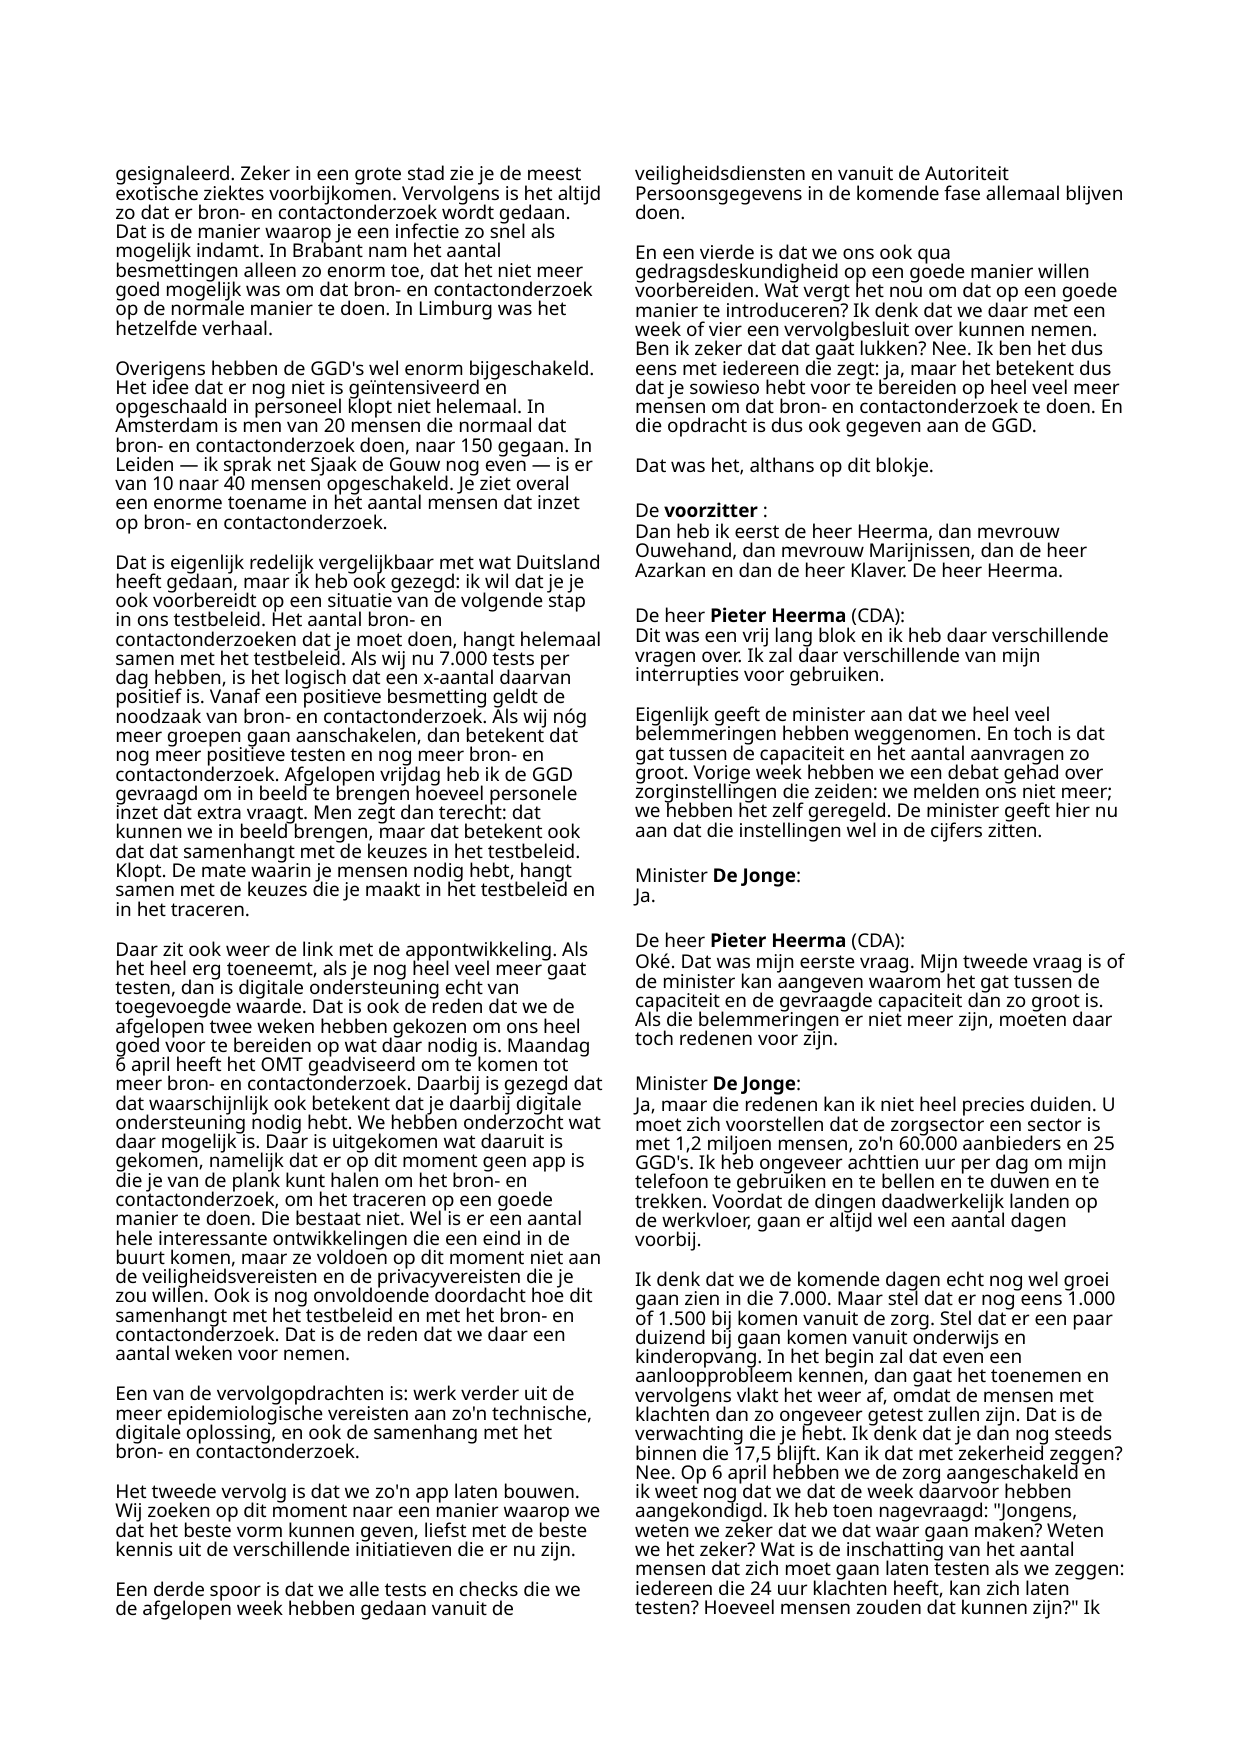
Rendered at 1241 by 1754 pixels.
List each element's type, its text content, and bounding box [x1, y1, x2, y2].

text De heer Pieter Heerma (CDA): [635, 928, 1125, 953]
text gesignaleerd. Zeker in een grote stad zie je de meest exotische ziektes voorbijkomen. Vervolgens is het altijd zo dat er bron- en contactonderzoek wordt gedaan. Dat is de manier waarop je een infectie zo snel als mogelijk indamt. In Brabant nam het aantal besmettingen alleen zo enorm toe, dat het niet meer goed mogelijk was om dat bron- en contactonderzoek op de normale manier te doen. In Limburg was het hetzelfde verhaal. [115, 165, 605, 339]
text veiligheidsdiensten en vanuit de Autoriteit Persoonsgegevens in de komende fase allemaal blijven doen. [635, 165, 1125, 223]
text Minister De Jonge: [635, 862, 1125, 887]
text Dat is eigenlijk redelijk vergelijkbaar met wat Duitsland heeft gedaan, maar ik heb ook gezegd: ik wil dat je je ook voorbereidt op een situatie van de volgende stap in ons testbeleid. Het aantal bron- en contactonderzoeken dat je moet doen, hangt helemaal samen met het testbeleid. Als wij nu 7.000 tests per dag hebben, is het logisch dat een x-aantal daarvan positief is. Vanaf een positieve besmetting geldt de noodzaak van bron- en contactonderzoek. Als wij nóg meer groepen gaan aanschakelen, dan betekent dat nog meer positieve testen en nog meer bron- en contactonderzoek. Afgelopen vrijdag heb ik de GGD gevraagd om in beeld te brengen hoeveel personele inzet dat extra vraagt. Men zegt dan terecht: dat kunnen we in beeld brengen, maar dat betekent ook dat dat samenhangt met de keuzes in het testbeleid. Klopt. De mate waarin je mensen nodig hebt, hangt samen met de keuzes die je maakt in het testbeleid en in het traceren. [115, 554, 605, 920]
text Minister De Jonge: [635, 1071, 1125, 1096]
text Een van de vervolgopdrachten is: werk verder uit de meer epidemiologische vereisten aan zo'n technische, digitale oplossing, en ook de samenhang met het bron- en contactonderzoek. [115, 1385, 605, 1462]
text Daar zit ook weer de link met de appontwikkeling. Als het heel erg toeneemt, als je nog heel veel meer gaat testen, dan is digitale ondersteuning echt van toegevoegde waarde. Dat is ook de reden dat we de afgelopen twee weken hebben gekozen om ons heel goed voor te bereiden op wat daar nodig is. Maandag 6 april heeft het OMT geadviseerd om te komen tot meer bron- en contactonderzoek. Daarbij is gezegd dat dat waarschijnlijk ook betekent dat je daarbij digitale ondersteuning nodig hebt. We hebben onderzocht wat daar mogelijk is. Daar is uitgekomen wat daaruit is gekomen, namelijk dat er op dit moment geen app is die je van de plank kunt halen om het bron- en contactonderzoek, om het traceren op een goede manier te doen. Die bestaat niet. Wel is er een aantal hele interessante ontwikkelingen die een eind in de buurt komen, maar ze voldoen op dit moment niet aan de veiligheidsvereisten en de privacyvereisten die je zou willen. Ook is nog onvoldoende doordacht hoe dit samenhangt met het testbeleid en met het bron- en contactonderzoek. Dat is de reden dat we daar een aantal weken voor nemen. [115, 941, 605, 1364]
text Een derde spoor is dat we alle tests en checks die we de afgelopen week hebben gedaan vanuit de [115, 1581, 605, 1619]
text Ja, maar die redenen kan ik niet heel precies duiden. U moet zich voorstellen dat de zorgsector een sector is met 1,2 miljoen mensen, zo'n 60.000 aanbieders en 25 GGD's. Ik heb ongeveer achttien uur per dag om mijn telefoon te gebruiken en te bellen en te duwen en te trekken. Voordat de dingen daadwerkelijk landen op de werkvloer, gaan er altijd wel een aantal dagen voorbij. [635, 1096, 1125, 1250]
text Eigenlijk geeft de minister aan dat we heel veel belemmeringen hebben weggenomen. En toch is dat gat tussen de capaciteit en het aantal aanvragen zo groot. Vorige week hebben we een debat gehad over zorginstellingen die zeiden: we melden ons niet meer; we hebben het zelf geregeld. De minister geeft hier nu aan dat die instellingen wel in de cijfers zitten. [635, 706, 1125, 841]
text Overigens hebben de GGD's wel enorm bijgeschakeld. Het idee dat er nog niet is geïntensiveerd en opgeschaald in personeel klopt niet helemaal. In Amsterdam is men van 20 mensen die normaal dat bron- en contactonderzoek doen, naar 150 gegaan. In Leiden — ik sprak net Sjaak de Gouw nog even — is er van 10 naar 40 mensen opgeschakeld. Je ziet overal een enorme toename in het aantal mensen dat inzet op bron- en contactonderzoek. [115, 359, 605, 533]
text Dat was het, althans op dit blokje. [635, 457, 1125, 477]
text Het tweede vervolg is dat we zo'n app laten bouwen. Wij zoeken op dit moment naar een manier waarop we dat het beste vorm kunnen geven, liefst met de beste kennis uit de verschillende initiatieven die er nu zijn. [115, 1483, 605, 1560]
text Dit was een vrij lang blok en ik heb daar verschillende vragen over. Ik zal daar verschillende van mijn interrupties voor gebruiken. [635, 627, 1125, 685]
text Dan heb ik eerst de heer Heerma, dan mevrouw Ouwehand, dan mevrouw Marijnissen, dan de heer Azarkan en dan de heer Klaver. De heer Heerma. [635, 523, 1125, 581]
text Ja. [635, 887, 1125, 907]
text Ik denk dat we de komende dagen echt nog wel groei gaan zien in die 7.000. Maar stel dat er nog eens 1.000 of 1.500 bij komen vanuit de zorg. Stel dat er een paar duizend bij gaan komen vanuit onderwijs en kinderopvang. In het begin zal dat even een aanloopprobleem kennen, dan gaat het toenemen en vervolgens vlakt het weer af, omdat de mensen met klachten dan zo ongeveer getest zullen zijn. Dat is de verwachting die je hebt. Ik denk dat je dan nog steeds binnen die 17,5 blijft. Kan ik dat met zekerheid zeggen? Nee. Op 6 april hebben we de zorg aangeschakeld en ik weet nog dat we dat de week daarvoor hebben aangekondigd. Ik heb toen nagevraagd: "Jongens, weten we zeker dat we dat waar gaan maken? Weten we het zeker? Wat is de inschatting van het aantal mensen dat zich moet gaan laten testen als we zeggen: iedereen die 24 uur klachten heeft, kan zich laten testen? Hoeveel mensen zouden dat kunnen zijn?" Ik [635, 1271, 1125, 1618]
text De voorzitter : [635, 497, 1125, 523]
text En een vierde is dat we ons ook qua gedragsdeskundigheid op een goede manier willen voorbereiden. Wat vergt het nou om dat op een goede manier te introduceren? Ik denk dat we daar met een week of vier een vervolgbesluit over kunnen nemen. Ben ik zeker dat dat gaat lukken? Nee. Ik ben het dus eens met iedereen die zegt: ja, maar het betekent dus dat je sowieso hebt voor te bereiden op heel veel meer mensen om dat bron- en contactonderzoek te doen. En die opdracht is dus ook gegeven aan de GGD. [635, 244, 1125, 437]
text Oké. Dat was mijn eerste vraag. Mijn tweede vraag is of de minister kan aangeven waarom het gat tussen de capaciteit en de gevraagde capaciteit dan zo groot is. Als die belemmeringen er niet meer zijn, moeten daar toch redenen voor zijn. [635, 953, 1125, 1050]
text De heer Pieter Heerma (CDA): [635, 602, 1125, 627]
